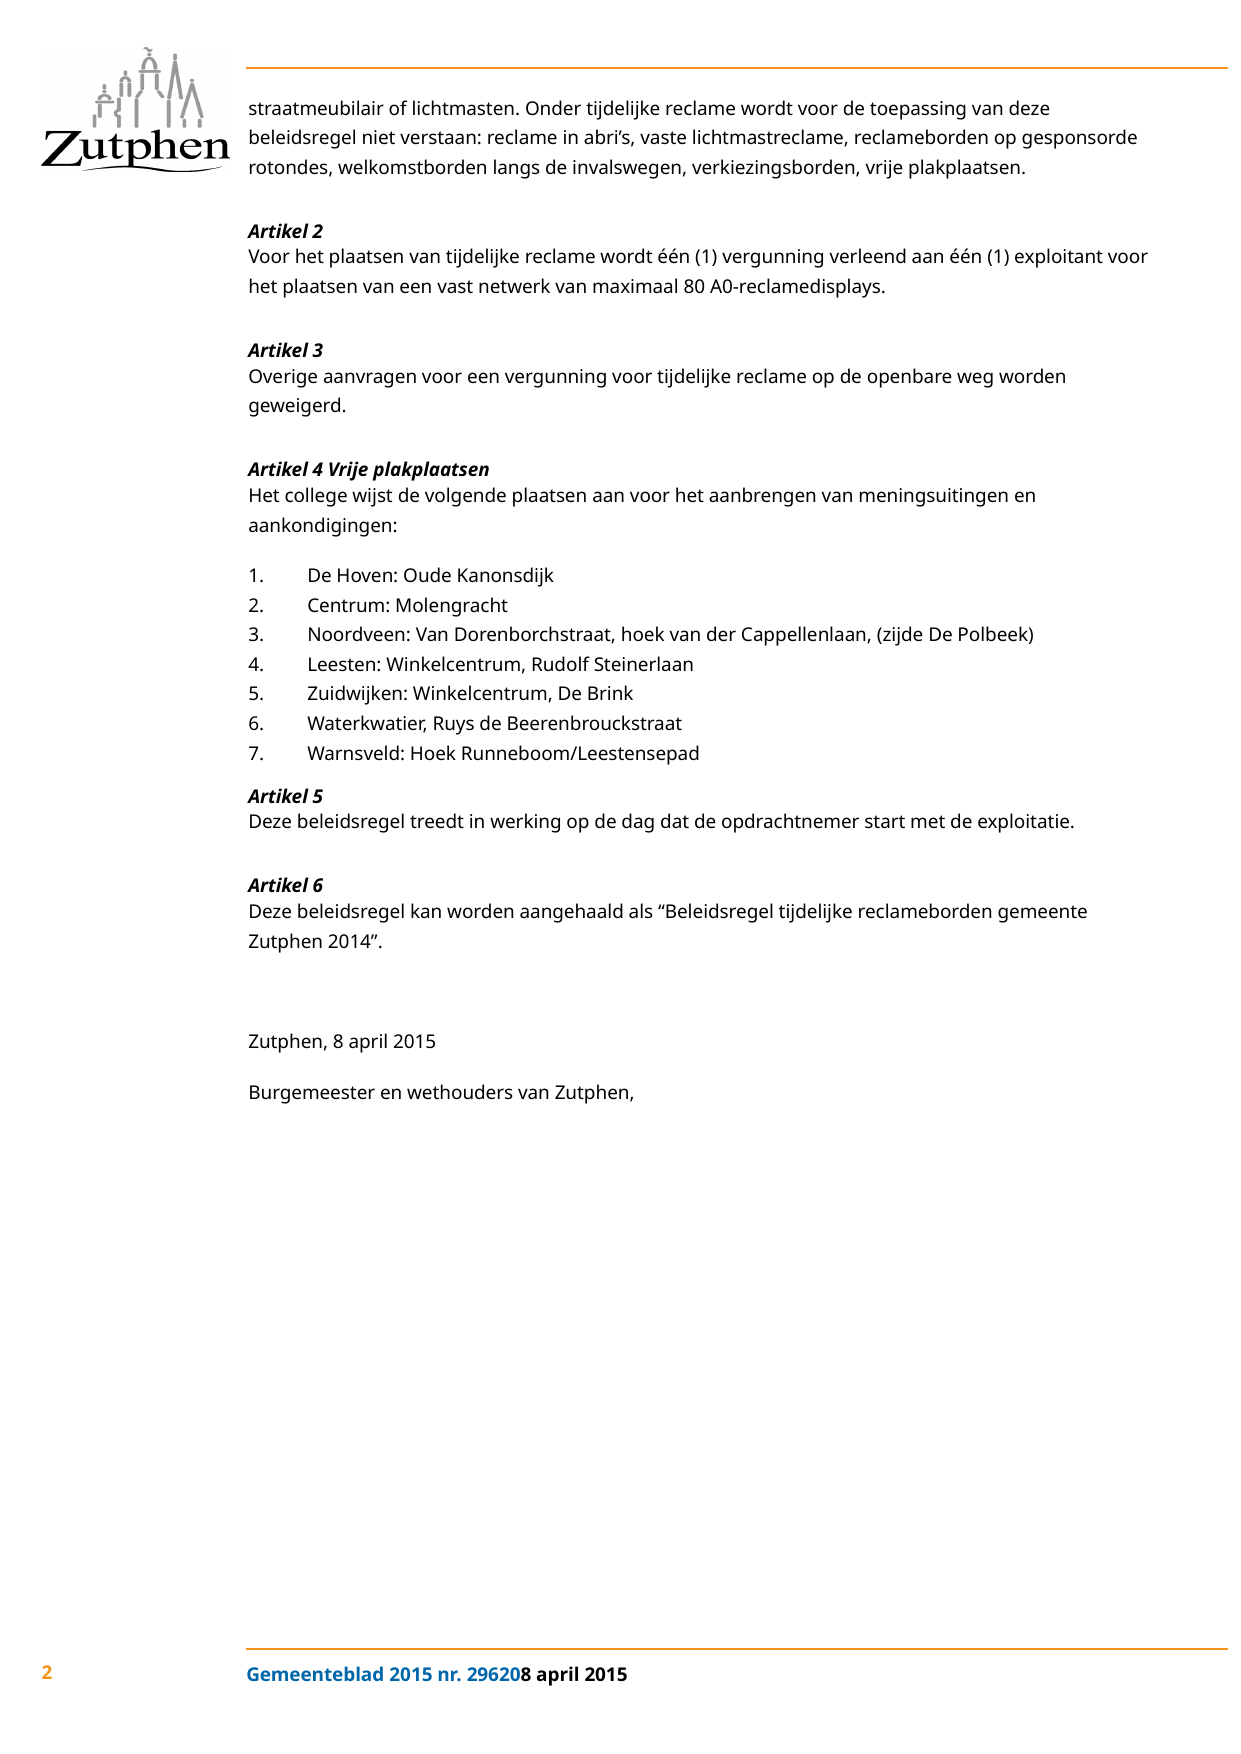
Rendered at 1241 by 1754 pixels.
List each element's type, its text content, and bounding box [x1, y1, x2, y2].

text Artikel 5 [248, 783, 1152, 808]
text Artikel 3 [248, 337, 1152, 363]
text Deze beleidsregel kan worden aangehaald als “Beleidsregel tijdelijke reclameborden gemeente Zutphen 2014”. [248, 898, 1152, 953]
text Overige aanvragen voor een vergunning voor tijdelijke reclame op de openbare weg worden geweigerd. [248, 363, 1152, 418]
text Artikel 2 [248, 218, 1152, 244]
text Het college wijst de volgende plaatsen aan voor het aanbrengen van meningsuitingen en aankondigingen: [248, 482, 1152, 537]
list De Hoven: Oude Kanonsdijk [248, 562, 1152, 588]
list Noordveen: Van Dorenborchstraat, hoek van der Cappellenlaan, (zijde De Polbeek) [248, 621, 1152, 647]
list Centrum: Molengracht [248, 592, 1152, 617]
list Zuidwijken: Winkelcentrum, De Brink [248, 681, 1152, 706]
text Zutphen, 8 april 2015 [248, 1029, 1152, 1054]
text Burgemeester en wethouders van Zutphen, [248, 1079, 1152, 1105]
list Waterkwatier, Ruys de Beerenbrouckstraat [248, 710, 1152, 736]
text straatmeubilair of lichtmasten. Onder tijdelijke reclame wordt voor de toepassing van deze beleidsregel niet verstaan: reclame in abri’s, vaste lichtmastreclame, reclameborden op gesponsorde rotondes, welkomstborden langs de invalswegen, verkiezingsborden, vrije plakplaatsen. [248, 95, 1152, 180]
text Voor het plaatsen van tijdelijke reclame wordt één (1) vergunning verleend aan één (1) exploitant voor het plaatsen van een vast netwerk van maximaal 80 A0-reclamedisplays. [248, 244, 1152, 299]
list Warnsveld: Hoek Runneboom/Leestensepad [248, 740, 1152, 765]
picture [41, 47, 231, 172]
text Artikel 6 [248, 872, 1152, 898]
list Leesten: Winkelcentrum, Rudolf Steinerlaan [248, 651, 1152, 677]
text Deze beleidsregel treedt in werking op de dag dat de opdrachtnemer start met de exploitatie. [248, 808, 1152, 834]
text Artikel 4 Vrije plakplaatsen [248, 456, 1152, 482]
